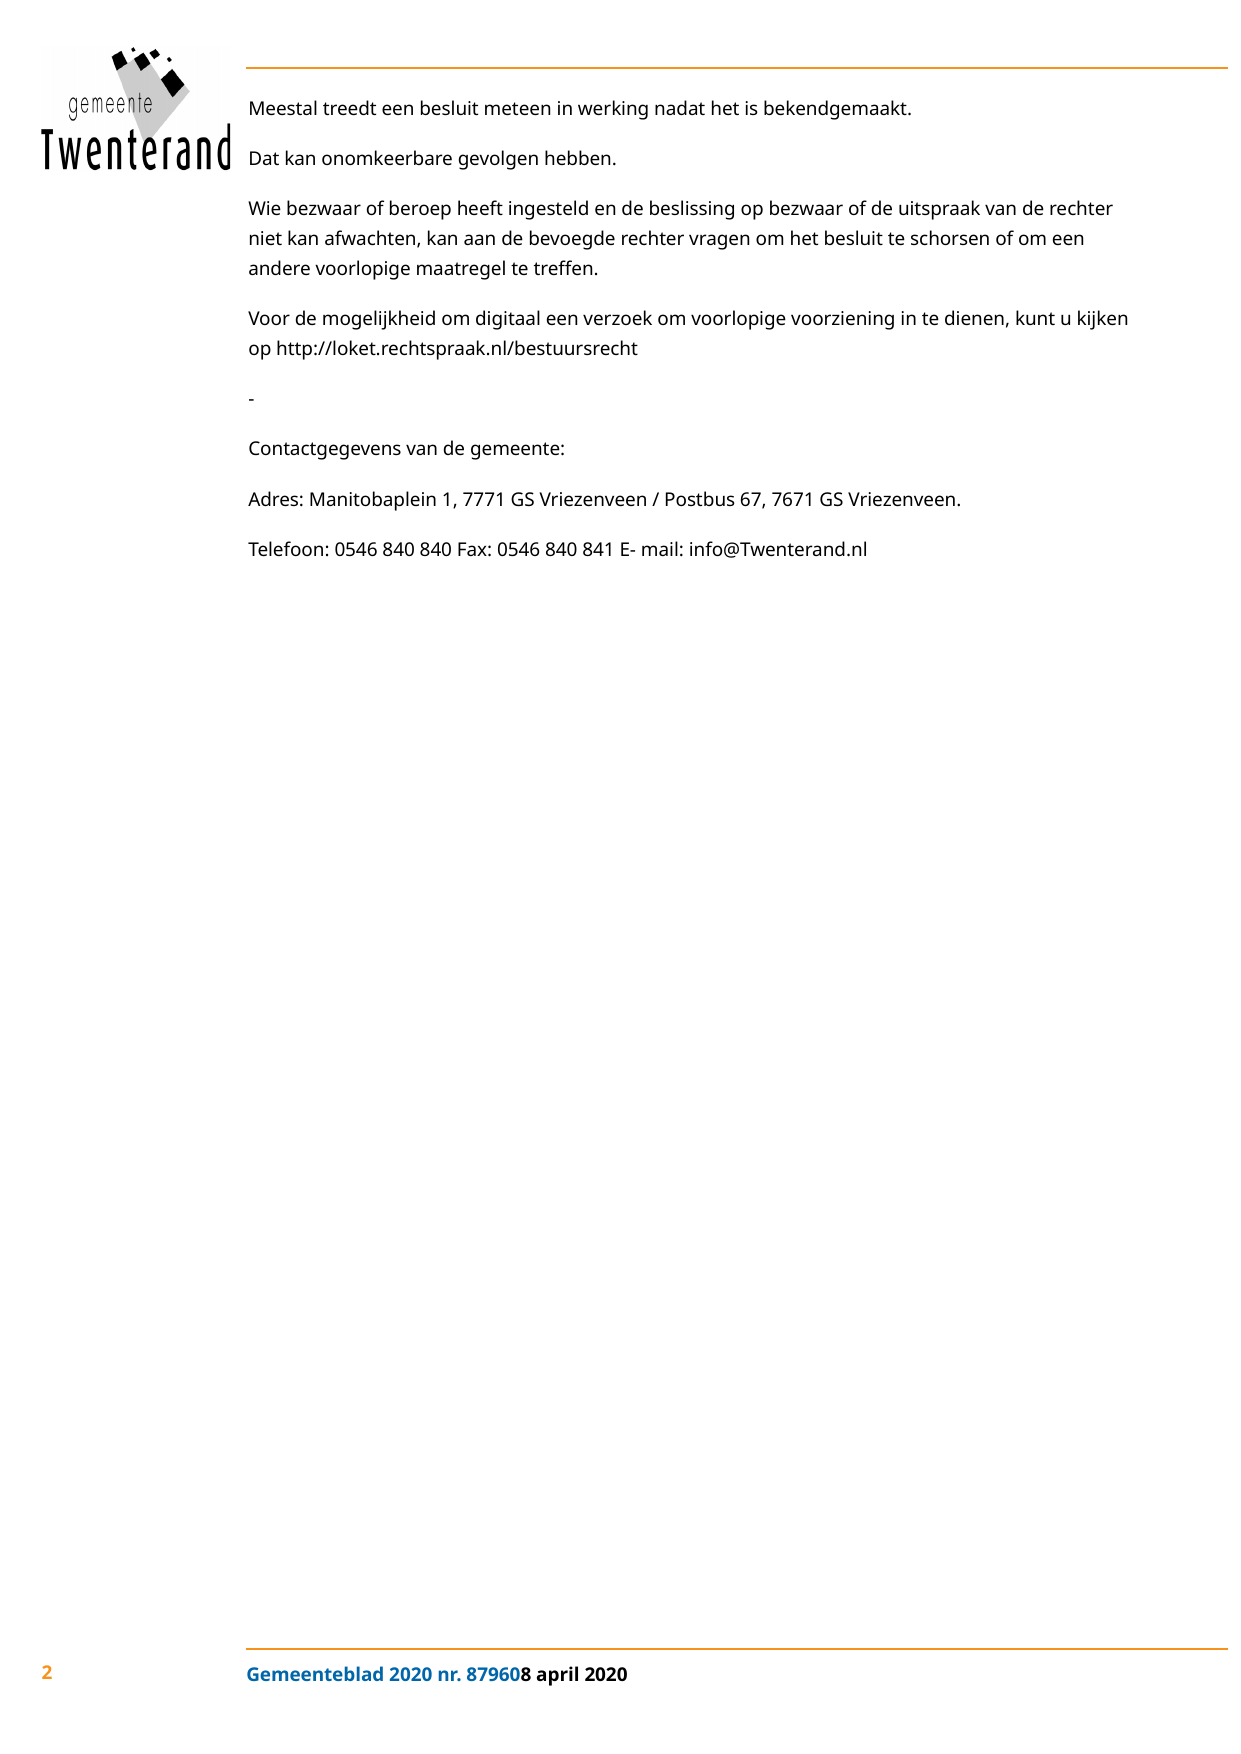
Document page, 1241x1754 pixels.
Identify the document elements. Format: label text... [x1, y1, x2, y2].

text Meestal treedt een besluit meteen in werking nadat het is bekendgemaakt. [248, 95, 1152, 121]
text Dat kan onomkeerbare gevolgen hebben. [248, 145, 1152, 171]
text - [248, 385, 1152, 411]
text Telefoon: 0546 840 840 Fax: 0546 840 841 E- mail: info@Twenterand.nl [248, 536, 1152, 562]
text Voor de mogelijkheid om digitaal een verzoek om voorlopige voorziening in te dienen, kunt u kijken op http://loket.rechtspraak.nl/bestuursrecht [248, 305, 1152, 361]
text Contactgegevens van de gemeente: [248, 436, 1152, 461]
picture [41, 47, 231, 172]
text Wie bezwaar of beroep heeft ingesteld en de beslissing op bezwaar of de uitspraak van de rechter niet kan afwachten, kan aan de bevoegde rechter vragen om het besluit te schorsen of om een andere voorlopige maatregel te treffen. [248, 196, 1152, 281]
text Adres: Manitobaplein 1, 7771 GS Vriezenveen / Postbus 67, 7671 GS Vriezenveen. [248, 486, 1152, 512]
